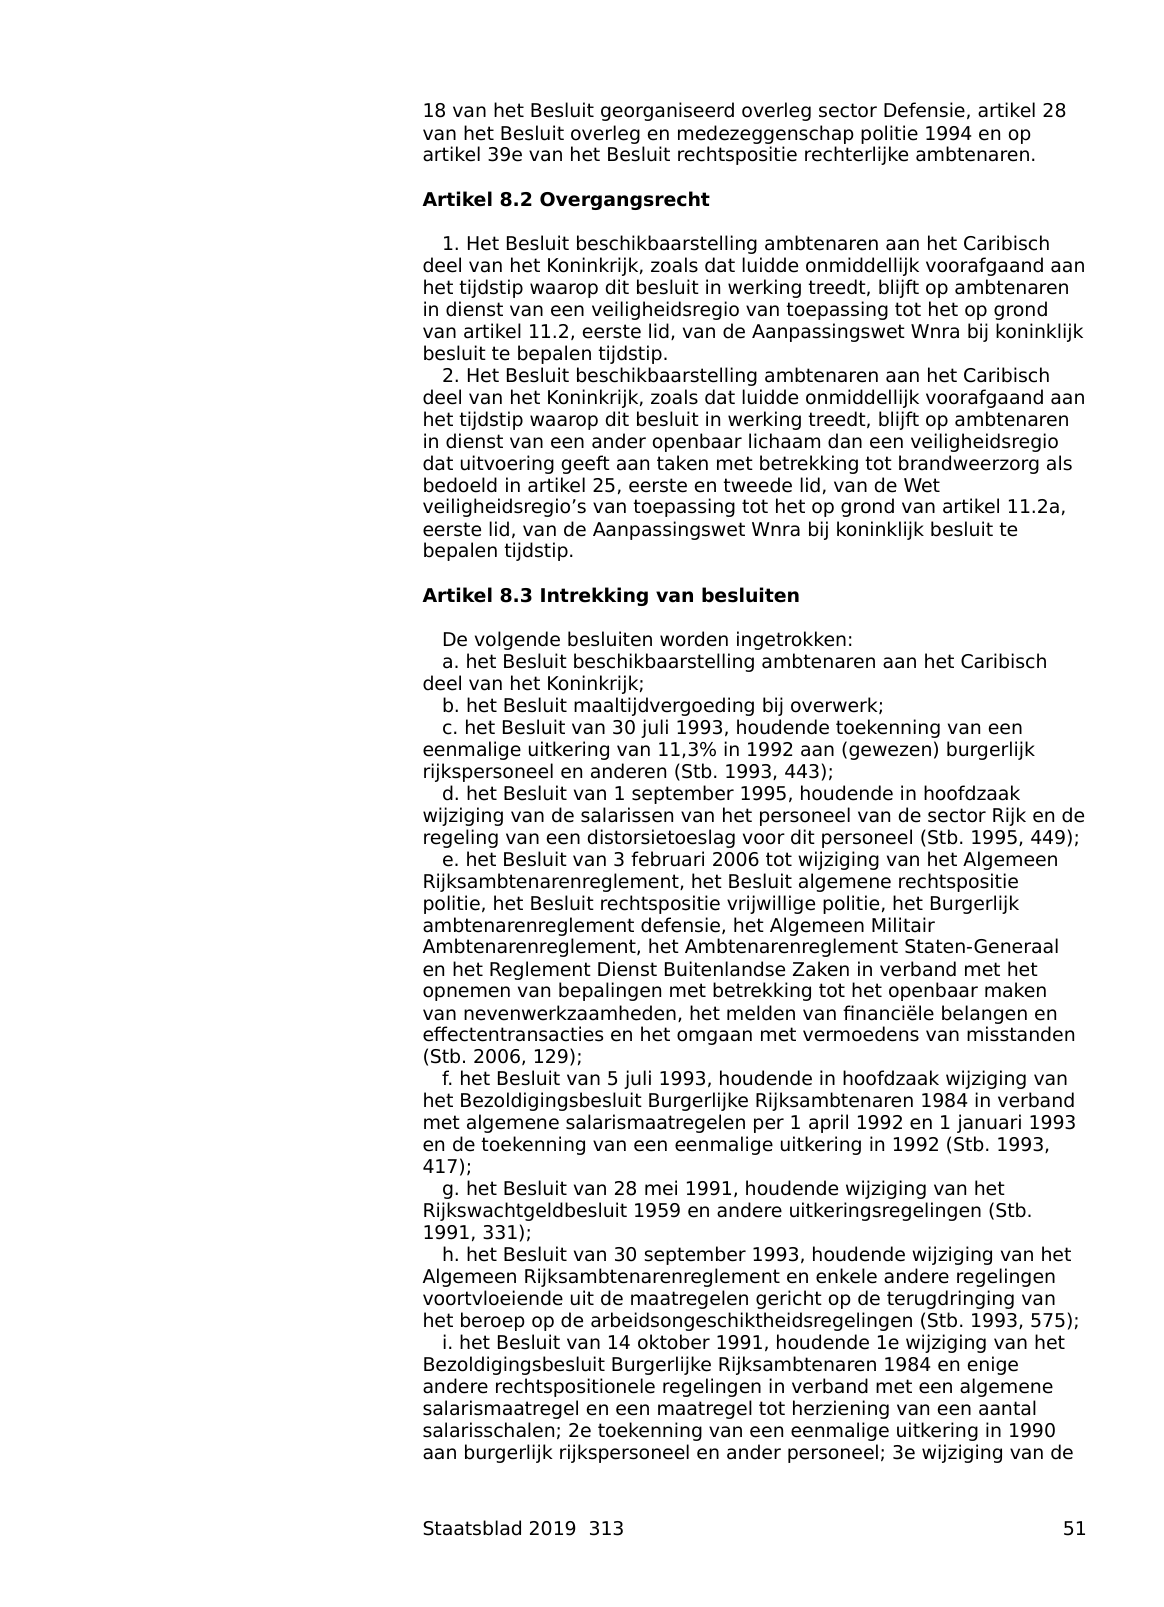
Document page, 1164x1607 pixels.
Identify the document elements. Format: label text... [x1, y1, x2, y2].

text i. het Besluit van 14 oktober 1991, houdende 1e wijziging van het Bezoldigingsbesluit Burgerlijke Rijksambtenaren 1984 en enige andere rechtspositionele regelingen in verband met een algemene salarismaatregel en een maatregel tot herziening van een aantal salarisschalen; 2e toekenning van een eenmalige uitkering in 1990 aan burgerlijk rijkspersoneel en ander personeel; 3e wijziging van de [422, 1332, 1087, 1464]
subtitle Artikel 8.3 Intrekking van besluiten [422, 584, 1087, 607]
text 1. Het Besluit beschikbaarstelling ambtenaren aan het Caribisch deel van het Koninkrijk, zoals dat luidde onmiddellijk voorafgaand aan het tijdstip waarop dit besluit in werking treedt, blijft op ambtenaren in dienst van een veiligheidsregio van toepassing tot het op grond van artikel 11.2, eerste lid, van de Aanpassingswet Wnra bij koninklijk besluit te bepalen tijdstip. [422, 233, 1087, 364]
text c. het Besluit van 30 juli 1993, houdende toekenning van een eenmalige uitkering van 11,3% in 1992 aan (gewezen) burgerlijk rijkspersoneel en anderen (Stb. 1993, 443); [422, 717, 1087, 783]
text f. het Besluit van 5 juli 1993, houdende in hoofdzaak wijziging van het Bezoldigingsbesluit Burgerlijke Rijksambtenaren 1984 in verband met algemene salarismaatregelen per 1 april 1992 en 1 januari 1993 en de toekenning van een eenmalige uitkering in 1992 (Stb. 1993, 417); [422, 1068, 1087, 1178]
text g. het Besluit van 28 mei 1991, houdende wijziging van het Rijkswachtgeldbesluit 1959 en andere uitkeringsregelingen (Stb. 1991, 331); [422, 1178, 1087, 1244]
text 2. Het Besluit beschikbaarstelling ambtenaren aan het Caribisch deel van het Koninkrijk, zoals dat luidde onmiddellijk voorafgaand aan het tijdstip waarop dit besluit in werking treedt, blijft op ambtenaren in dienst van een ander openbaar lichaam dan een veiligheidsregio dat uitvoering geeft aan taken met betrekking tot brandweerzorg als bedoeld in artikel 25, eerste en tweede lid, van de Wet veiligheidsregio’s van toepassing tot het op grond van artikel 11.2a, eerste lid, van de Aanpassingswet Wnra bij koninklijk besluit te bepalen tijdstip. [422, 364, 1087, 562]
text 18 van het Besluit georganiseerd overleg sector Defensie, artikel 28 van het Besluit overleg en medezeggenschap politie 1994 en op artikel 39e van het Besluit rechtspositie rechterlijke ambtenaren. [422, 100, 1087, 166]
text a. het Besluit beschikbaarstelling ambtenaren aan het Caribisch deel van het Koninkrijk; [422, 651, 1087, 695]
text De volgende besluiten worden ingetrokken: [422, 629, 1087, 651]
subtitle Artikel 8.2 Overgangsrecht [422, 188, 1087, 211]
text d. het Besluit van 1 september 1995, houdende in hoofdzaak wijziging van de salarissen van het personeel van de sector Rijk en de regeling van een distorsietoeslag voor dit personeel (Stb. 1995, 449); [422, 783, 1087, 848]
text h. het Besluit van 30 september 1993, houdende wijziging van het Algemeen Rijksambtenarenreglement en enkele andere regelingen voortvloeiende uit de maatregelen gericht op de terugdringing van het beroep op de arbeidsongeschiktheidsregelingen (Stb. 1993, 575); [422, 1244, 1087, 1332]
text b. het Besluit maaltijdvergoeding bij overwerk; [422, 695, 1087, 717]
text e. het Besluit van 3 februari 2006 tot wijziging van het Algemeen Rijksambtenarenreglement, het Besluit algemene rechtspositie politie, het Besluit rechtspositie vrijwillige politie, het Burgerlijk ambtenarenreglement defensie, het Algemeen Militair Ambtenarenreglement, het Ambtenarenreglement Staten-Generaal en het Reglement Dienst Buitenlandse Zaken in verband met het opnemen van bepalingen met betrekking tot het openbaar maken van nevenwerkzaamheden, het melden van financiële belangen en effectentransacties en het omgaan met vermoedens van misstanden (Stb. 2006, 129); [422, 848, 1087, 1068]
